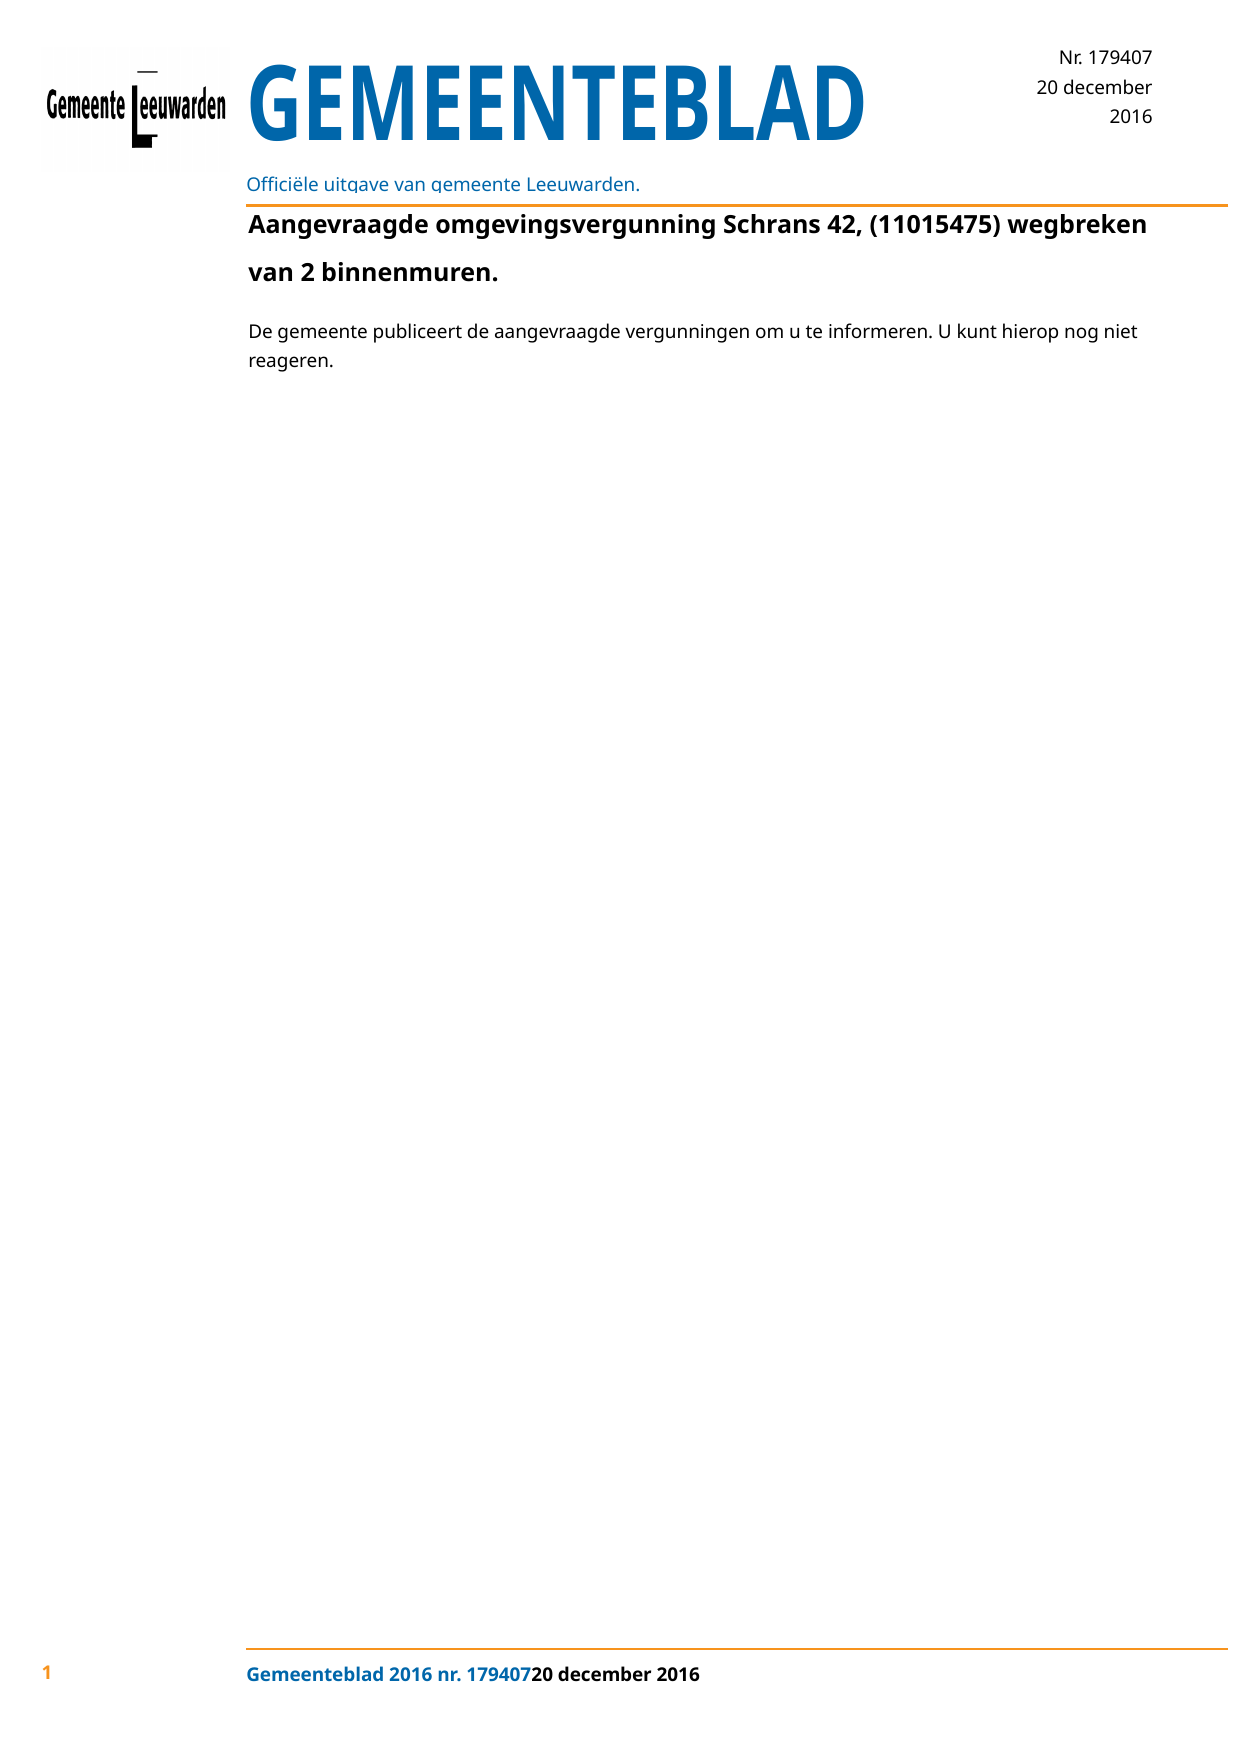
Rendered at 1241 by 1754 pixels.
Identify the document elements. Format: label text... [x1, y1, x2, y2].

text De gemeente publiceert de aangevraagde vergunningen om u te informeren. U kunt hierop nog niet reageren. [248, 318, 1152, 373]
text Aangevraagde omgevingsvergunning Schrans 42, (11015475) wegbreken van 2 binnenmuren. [248, 207, 1152, 288]
picture [41, 47, 231, 172]
